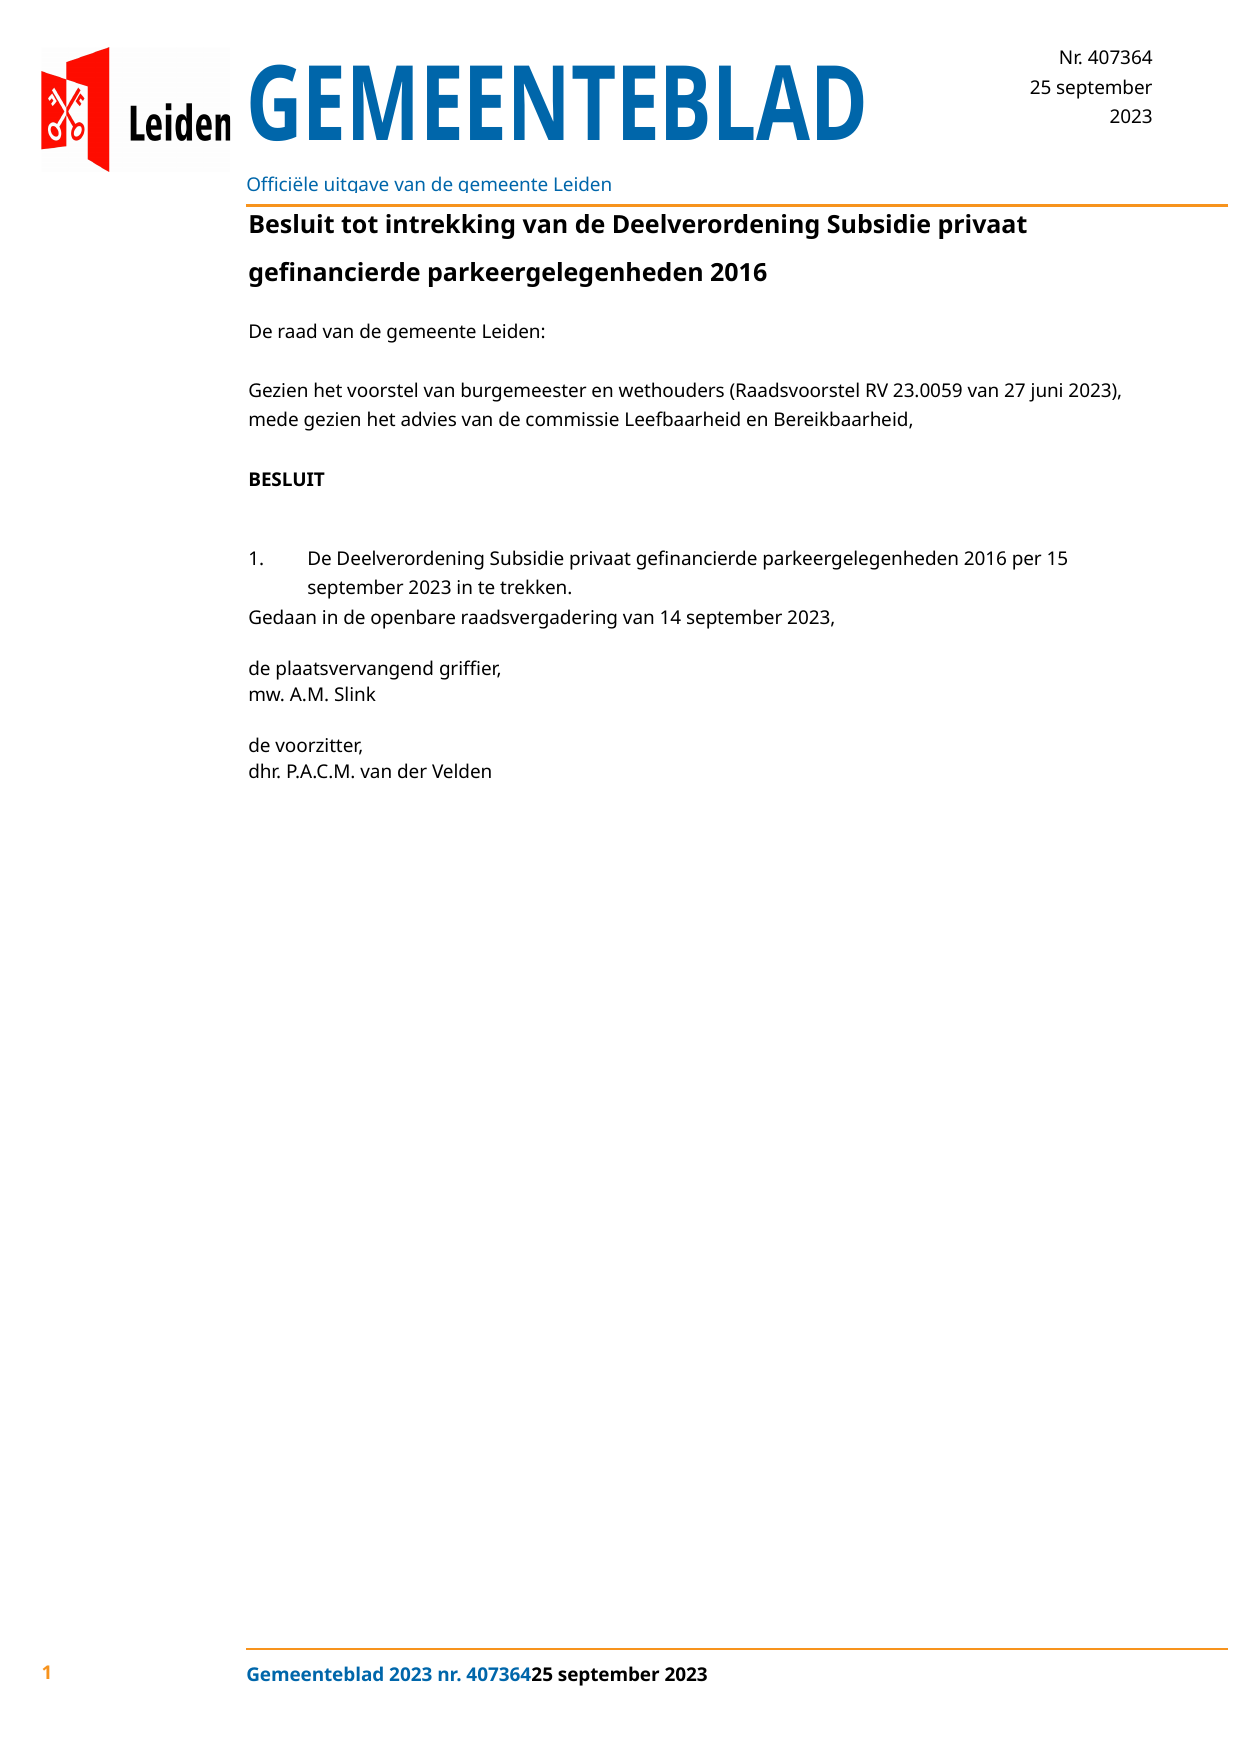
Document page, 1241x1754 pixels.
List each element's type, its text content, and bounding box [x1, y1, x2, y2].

text Besluit tot intrekking van de Deelverordening Subsidie privaat gefinancierde parkeergelegenheden 2016 [248, 207, 1152, 288]
text De raad van de gemeente Leiden: [248, 318, 1152, 344]
text de plaatsvervangend griffier, [248, 655, 1152, 681]
text BESLUIT [248, 466, 1152, 492]
list De Deelverordening Subsidie privaat gefinancierde parkeergelegenheden 2016 per 15 september 2023 in te trekken. [248, 545, 1152, 600]
text de voorzitter, [248, 732, 1152, 758]
text Gezien het voorstel van burgemeester en wethouders (Raadsvoorstel RV 23.0059 van 27 juni 2023), mede gezien het advies van de commissie Leefbaarheid en Bereikbaarheid, [248, 377, 1152, 432]
text mw. A.M. Slink [248, 681, 1152, 707]
text Gedaan in de openbare raadsvergadering van 14 september 2023, [248, 604, 1152, 629]
picture [41, 47, 231, 172]
text dhr. P.A.C.M. van der Velden [248, 758, 1152, 784]
